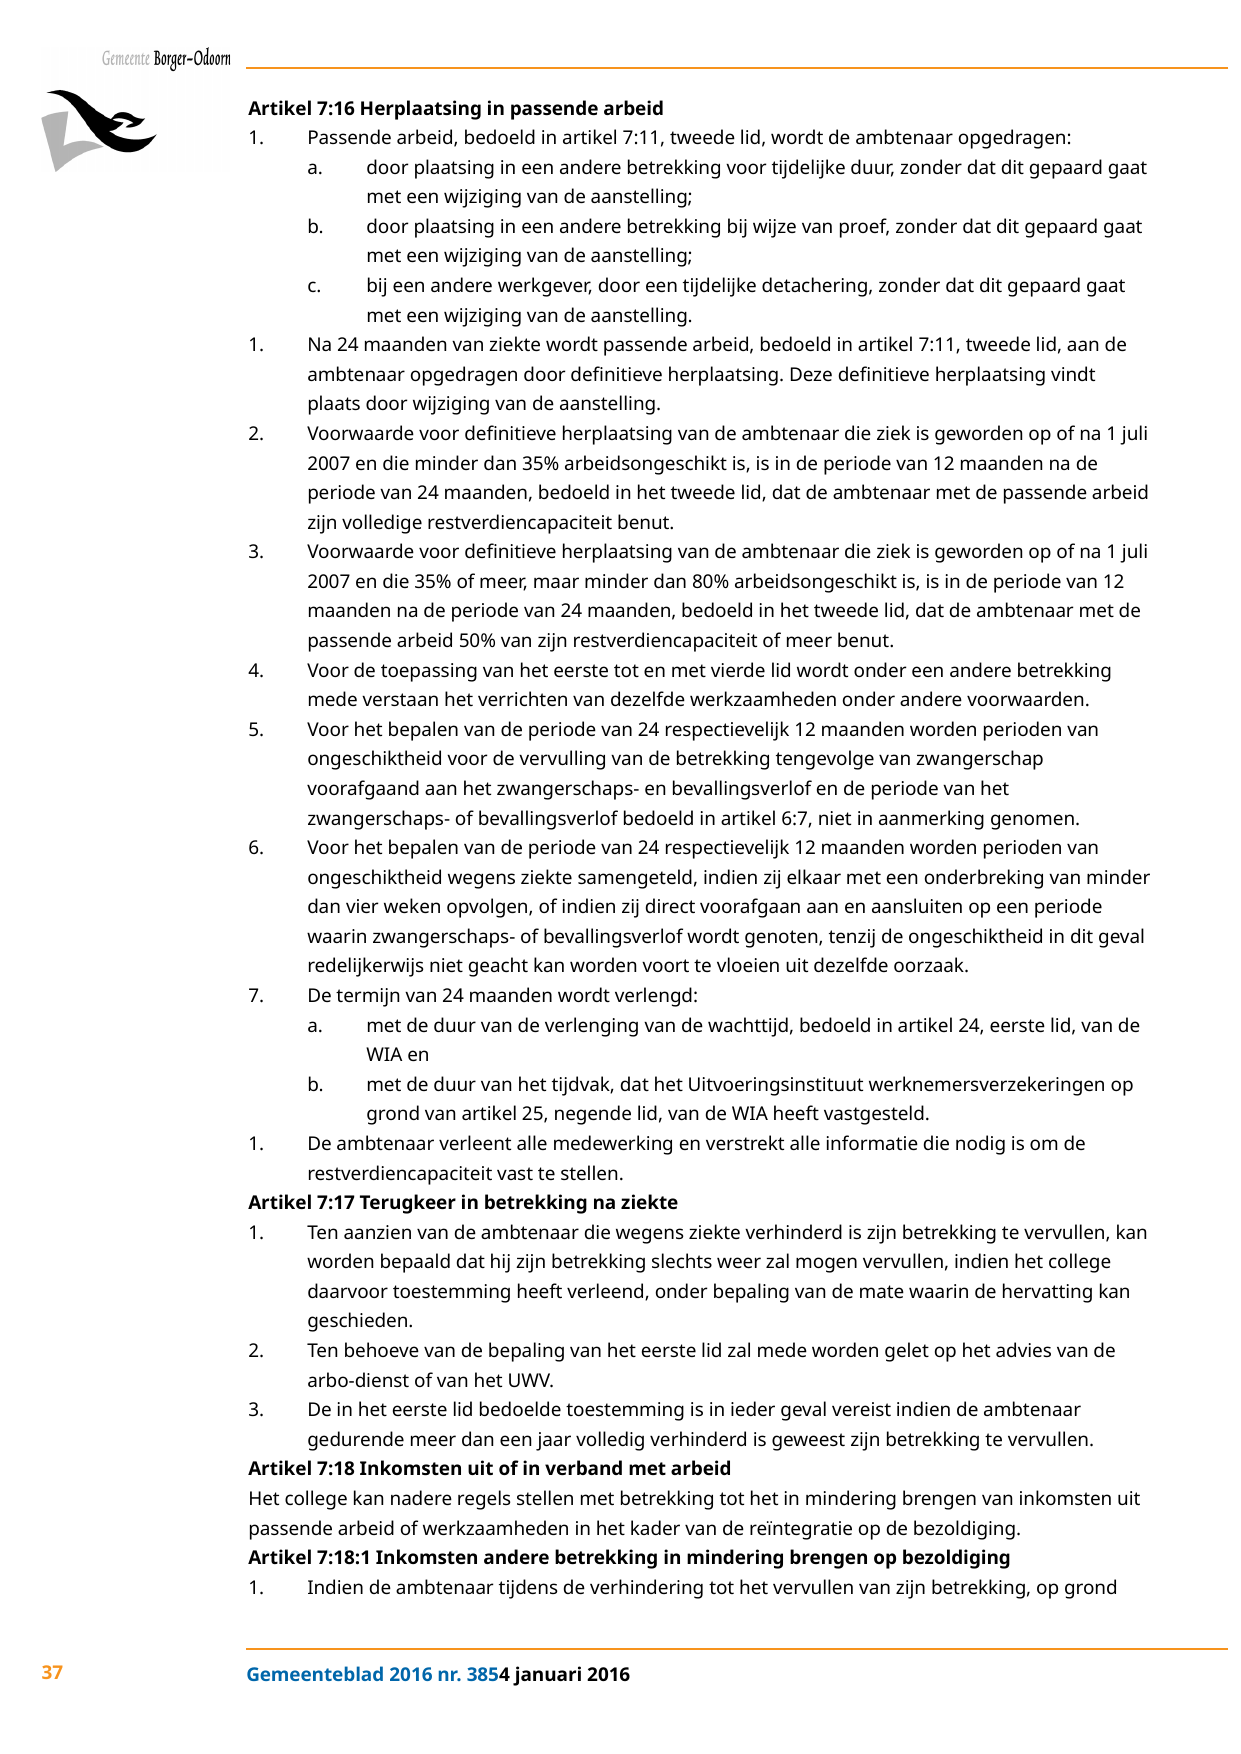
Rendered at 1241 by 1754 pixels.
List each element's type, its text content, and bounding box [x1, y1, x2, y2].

picture [41, 47, 231, 172]
list door plaatsing in een andere betrekking bij wijze van proef, zonder dat dit gepaard gaat met een wijziging van de aanstelling; [307, 213, 1152, 268]
text Artikel 7:17 Terugkeer in betrekking na ziekte [248, 1189, 1152, 1215]
list De termijn van 24 maanden wordt verlengd: [248, 982, 1152, 1008]
text Artikel 7:18 Inkomsten uit of in verband met arbeid [248, 1456, 1152, 1481]
list De ambtenaar verleent alle medewerking en verstrekt alle informatie die nodig is om de restverdiencapaciteit vast te stellen. [248, 1130, 1152, 1186]
list Na 24 maanden van ziekte wordt passende arbeid, bedoeld in artikel 7:11, tweede lid, aan de ambtenaar opgedragen door definitieve herplaatsing. Deze definitieve herplaatsing vindt plaats door wijziging van de aanstelling. [248, 331, 1152, 416]
list met de duur van het tijdvak, dat het Uitvoeringsinstituut werknemersverzekeringen op grond van artikel 25, negende lid, van de WIA heeft vastgesteld. [307, 1071, 1152, 1126]
list met de duur van de verlenging van de wachttijd, bedoeld in artikel 24, eerste lid, van de WIA en [307, 1012, 1152, 1067]
list Ten aanzien van de ambtenaar die wegens ziekte verhinderd is zijn betrekking te vervullen, kan worden bepaald dat hij zijn betrekking slechts weer zal mogen vervullen, indien het college daarvoor toestemming heeft verleend, onder bepaling van de mate waarin de hervatting kan geschieden. [248, 1219, 1152, 1333]
list De in het eerste lid bedoelde toestemming is in ieder geval vereist indien de ambtenaar gedurende meer dan een jaar volledig verhinderd is geweest zijn betrekking te vervullen. [248, 1396, 1152, 1452]
list Voor de toepassing van het eerste tot en met vierde lid wordt onder een andere betrekking mede verstaan het verrichten van dezelfde werkzaamheden onder andere voorwaarden. [248, 657, 1152, 712]
list Voor het bepalen van de periode van 24 respectievelijk 12 maanden worden perioden van ongeschiktheid wegens ziekte samengeteld, indien zij elkaar met een onderbreking van minder dan vier weken opvolgen, of indien zij direct voorafgaan aan en aansluiten op een periode waarin zwangerschaps- of bevallingsverlof wordt genoten, tenzij de ongeschiktheid in dit geval redelijkerwijs niet geacht kan worden voort te vloeien uit dezelfde oorzaak. [248, 834, 1152, 978]
list door plaatsing in een andere betrekking voor tijdelijke duur, zonder dat dit gepaard gaat met een wijziging van de aanstelling; [307, 154, 1152, 209]
list Voor het bepalen van de periode van 24 respectievelijk 12 maanden worden perioden van ongeschiktheid voor de vervulling van de betrekking tengevolge van zwangerschap voorafgaand aan het zwangerschaps- en bevallingsverlof en de periode van het zwangerschaps- of bevallingsverlof bedoeld in artikel 6:7, niet in aanmerking genomen. [248, 716, 1152, 831]
list Voorwaarde voor definitieve herplaatsing van de ambtenaar die ziek is geworden op of na 1 juli 2007 en die minder dan 35% arbeidsongeschikt is, is in de periode van 12 maanden na de periode van 24 maanden, bedoeld in het tweede lid, dat de ambtenaar met de passende arbeid zijn volledige restverdiencapaciteit benut. [248, 420, 1152, 535]
text Het college kan nadere regels stellen met betrekking tot het in mindering brengen van inkomsten uit passende arbeid of werkzaamheden in het kader van de reïntegratie op de bezoldiging. [248, 1485, 1152, 1541]
text Artikel 7:16 Herplaatsing in passende arbeid [248, 95, 1152, 121]
list Indien de ambtenaar tijdens de verhindering tot het vervullen van zijn betrekking, op grond [248, 1574, 1152, 1600]
list Ten behoeve van de bepaling van het eerste lid zal mede worden gelet op het advies van de arbo-dienst of van het UWV. [248, 1337, 1152, 1393]
list bij een andere werkgever, door een tijdelijke detachering, zonder dat dit gepaard gaat met een wijziging van de aanstelling. [307, 272, 1152, 328]
list Passende arbeid, bedoeld in artikel 7:11, tweede lid, wordt de ambtenaar opgedragen: [248, 124, 1152, 150]
list Voorwaarde voor definitieve herplaatsing van de ambtenaar die ziek is geworden op of na 1 juli 2007 en die 35% of meer, maar minder dan 80% arbeidsongeschikt is, is in de periode van 12 maanden na de periode van 24 maanden, bedoeld in het tweede lid, dat de ambtenaar met de passende arbeid 50% van zijn restverdiencapaciteit of meer benut. [248, 538, 1152, 653]
text Artikel 7:18:1 Inkomsten andere betrekking in mindering brengen op bezoldiging [248, 1544, 1152, 1570]
